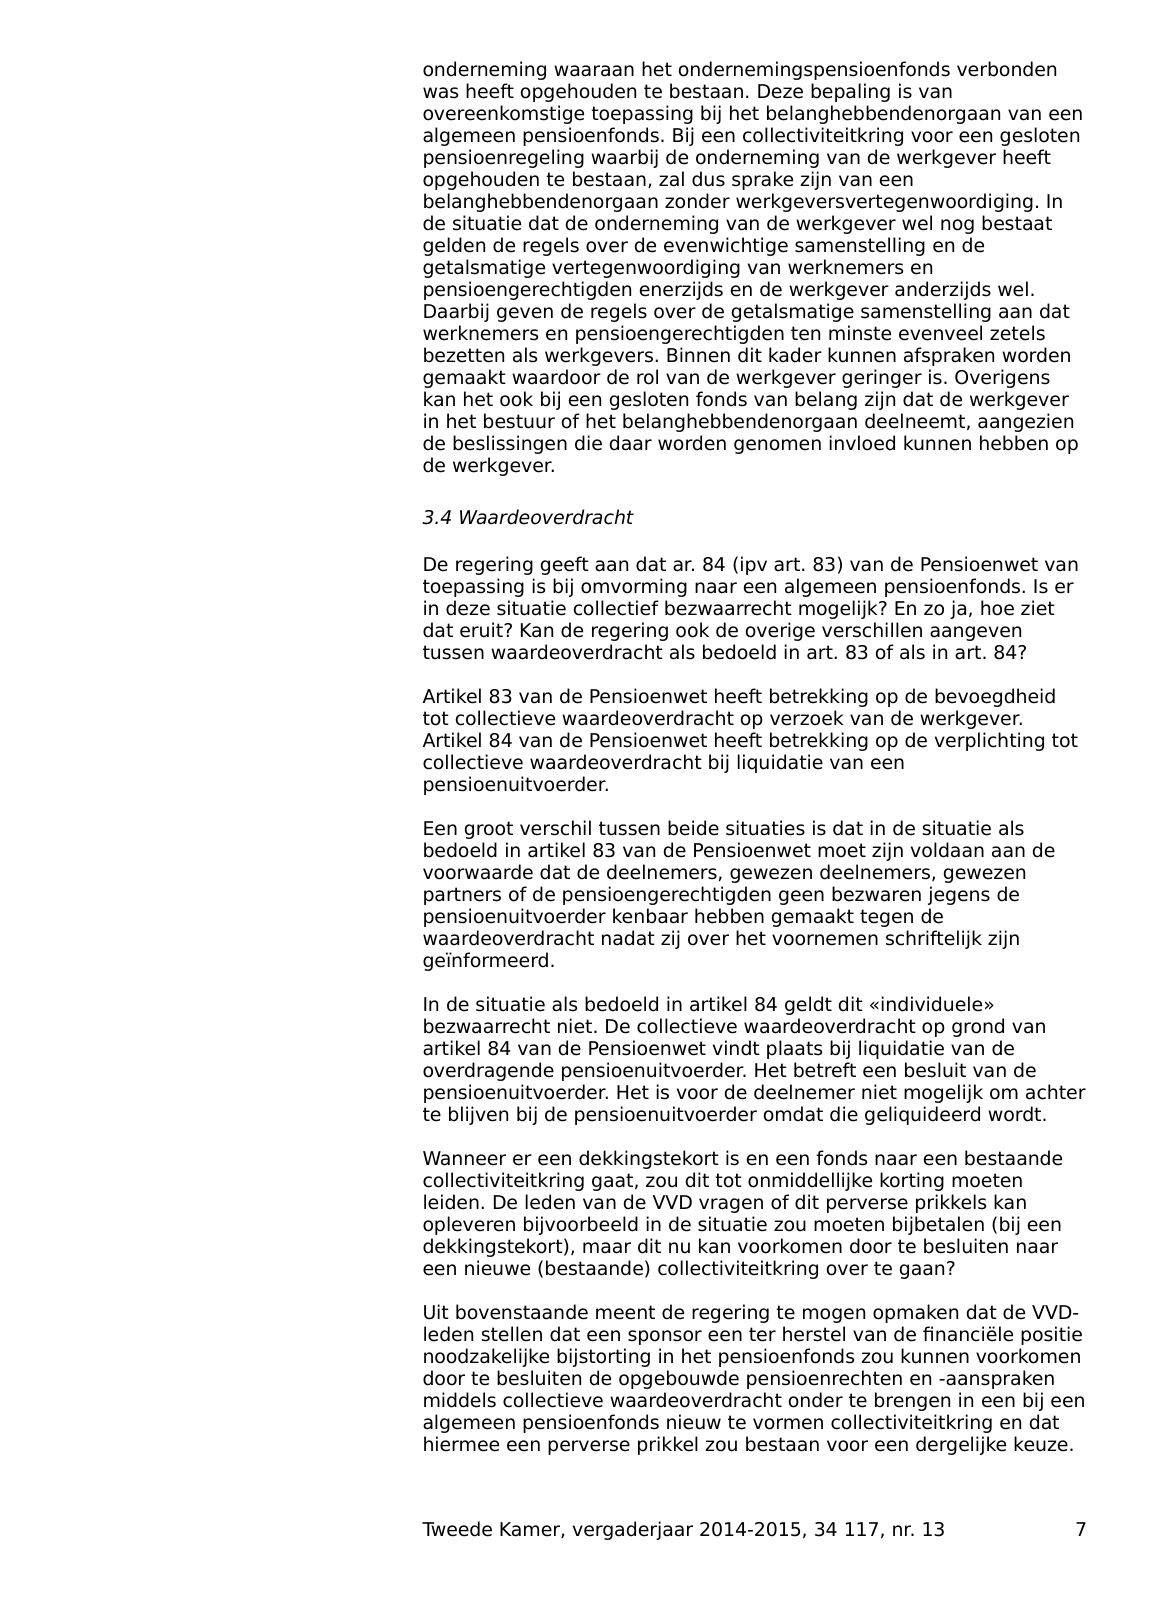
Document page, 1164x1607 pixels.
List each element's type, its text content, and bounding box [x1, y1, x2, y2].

text In de situatie als bedoeld in artikel 84 geldt dit «individuele» bezwaarrecht niet. De collectieve waardeoverdracht op grond van artikel 84 van de Pensioenwet vindt plaats bij liquidatie van de overdragende pensioenuitvoerder. Het betreft een besluit van de pensioenuitvoerder. Het is voor de deelnemer niet mogelijk om achter te blijven bij de pensioenuitvoerder omdat die geliquideerd wordt. [422, 994, 1087, 1126]
subtitle 3.4 Waardeoverdracht [422, 507, 1087, 529]
text Een groot verschil tussen beide situaties is dat in de situatie als bedoeld in artikel 83 van de Pensioenwet moet zijn voldaan aan de voorwaarde dat de deelnemers, gewezen deelnemers, gewezen partners of de pensioengerechtigden geen bezwaren jegens de pensioenuitvoerder kenbaar hebben gemaakt tegen de waardeoverdracht nadat zij over het voornemen schriftelijk zijn geïnformeerd. [422, 818, 1087, 972]
text onderneming waaraan het ondernemingspensioenfonds verbonden was heeft opgehouden te bestaan. Deze bepaling is van overeenkomstige toepassing bij het belanghebbendenorgaan van een algemeen pensioenfonds. Bij een collectiviteitkring voor een gesloten pensioenregeling waarbij de onderneming van de werkgever heeft opgehouden te bestaan, zal dus sprake zijn van een belanghebbendenorgaan zonder werkgeversvertegenwoordiging. In de situatie dat de onderneming van de werkgever wel nog bestaat gelden de regels over de evenwichtige samenstelling en de getalsmatige vertegenwoordiging van werknemers en pensioengerechtigden enerzijds en de werkgever anderzijds wel. Daarbij geven de regels over de getalsmatige samenstelling aan dat werknemers en pensioengerechtigden ten minste evenveel zetels bezetten als werkgevers. Binnen dit kader kunnen afspraken worden gemaakt waardoor de rol van de werkgever geringer is. Overigens kan het ook bij een gesloten fonds van belang zijn dat de werkgever in het bestuur of het belanghebbendenorgaan deelneemt, aangezien de beslissingen die daar worden genomen invloed kunnen hebben op de werkgever. [422, 59, 1087, 477]
text Wanneer er een dekkingstekort is en een fonds naar een bestaande collectiviteitkring gaat, zou dit tot onmiddellijke korting moeten leiden. De leden van de VVD vragen of dit perverse prikkels kan opleveren bijvoorbeeld in de situatie zou moeten bijbetalen (bij een dekkingstekort), maar dit nu kan voorkomen door te besluiten naar een nieuwe (bestaande) collectiviteitkring over te gaan? [422, 1148, 1087, 1280]
text De regering geeft aan dat ar. 84 (ipv art. 83) van de Pensioenwet van toepassing is bij omvorming naar een algemeen pensioenfonds. Is er in deze situatie collectief bezwaarrecht mogelijk? En zo ja, hoe ziet dat eruit? Kan de regering ook de overige verschillen aangeven tussen waardeoverdracht als bedoeld in art. 83 of als in art. 84? [422, 554, 1087, 663]
text Uit bovenstaande meent de regering te mogen opmaken dat de VVD-leden stellen dat een sponsor een ter herstel van de financiële positie noodzakelijke bijstorting in het pensioenfonds zou kunnen voorkomen door te besluiten de opgebouwde pensioenrechten en -aanspraken middels collectieve waardeoverdracht onder te brengen in een bij een algemeen pensioenfonds nieuw te vormen collectiviteitkring en dat hiermee een perverse prikkel zou bestaan voor een dergelijke keuze. [422, 1302, 1087, 1456]
text Artikel 83 van de Pensioenwet heeft betrekking op de bevoegdheid tot collectieve waardeoverdracht op verzoek van de werkgever. Artikel 84 van de Pensioenwet heeft betrekking op de verplichting tot collectieve waardeoverdracht bij liquidatie van een pensioenuitvoerder. [422, 686, 1087, 796]
